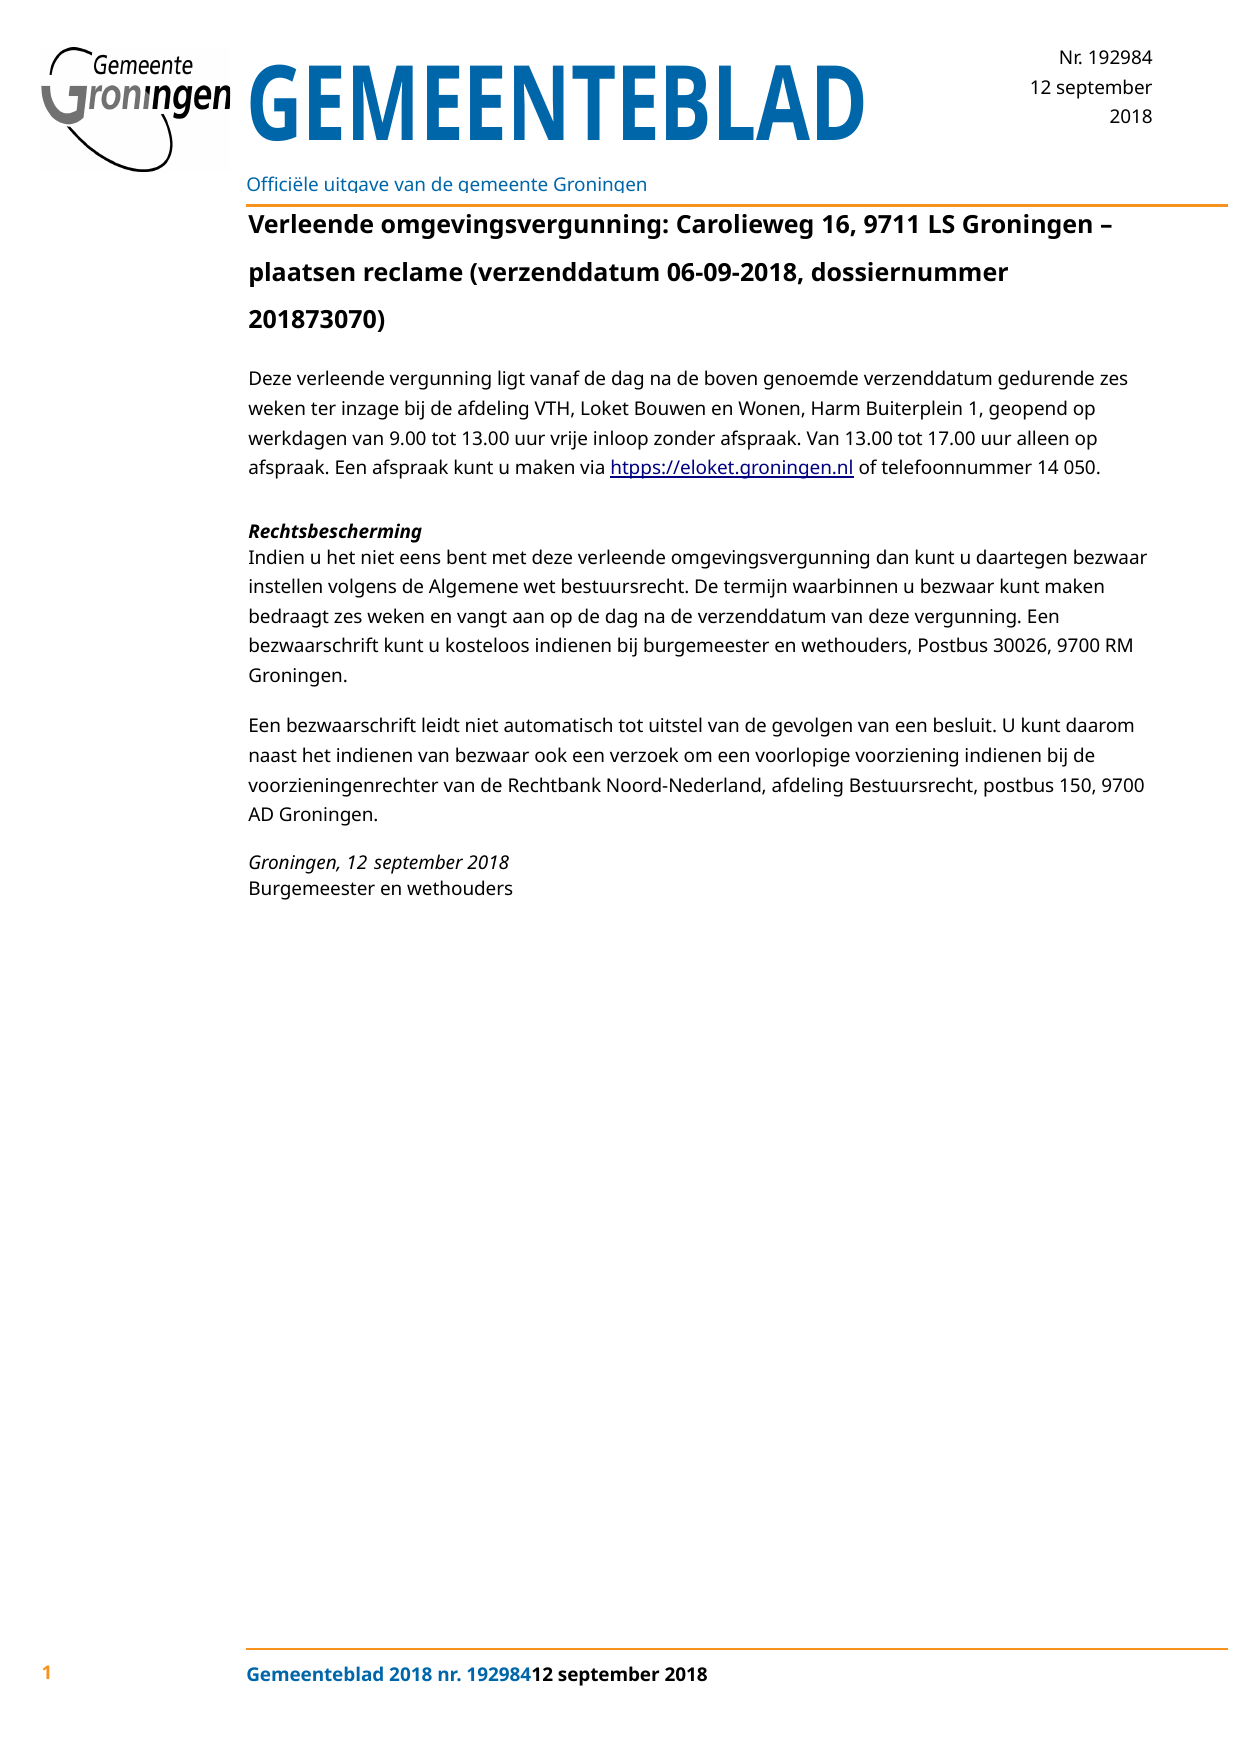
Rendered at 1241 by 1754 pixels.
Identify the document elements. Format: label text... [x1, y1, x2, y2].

text Rechtsbescherming [248, 518, 1152, 544]
picture [41, 47, 231, 172]
text Deze verleende vergunning ligt vanaf de dag na de boven genoemde verzenddatum gedurende zes weken ter inzage bij de afdeling VTH, Loket Bouwen en Wonen, Harm Buiterplein 1, geopend op werkdagen van 9.00 tot 13.00 uur vrije inloop zonder afspraak. Van 13.00 tot 17.00 uur alleen op afspraak. Een afspraak kunt u maken via htpps://eloket.groningen.nl of telefoonnummer 14 050. [248, 366, 1152, 480]
text Verleende omgevingsvergunning: Carolieweg 16, 9711 LS Groningen – plaatsen reclame (verzenddatum 06-09-2018, dossiernummer 201873070) [248, 207, 1152, 336]
text Indien u het niet eens bent met deze verleende omgevingsvergunning dan kunt u daartegen bezwaar instellen volgens de Algemene wet bestuursrecht. De termijn waarbinnen u bezwaar kunt maken bedraagt zes weken en vangt aan op de dag na de verzenddatum van deze vergunning. Een bezwaarschrift kunt u kosteloos indienen bij burgemeester en wethouders, Postbus 30026, 9700 RM Groningen. [248, 544, 1152, 688]
text Burgemeester en wethouders [248, 875, 1152, 901]
text Groningen, 12 september 2018 [248, 849, 1152, 875]
text Een bezwaarschrift leidt niet automatisch tot uitstel van de gevolgen van een besluit. U kunt daarom naast het indienen van bezwaar ook een verzoek om een voorlopige voorziening indienen bij de voorzieningenrechter van de Rechtbank Noord-Nederland, afdeling Bestuursrecht, postbus 150, 9700 AD Groningen. [248, 713, 1152, 827]
